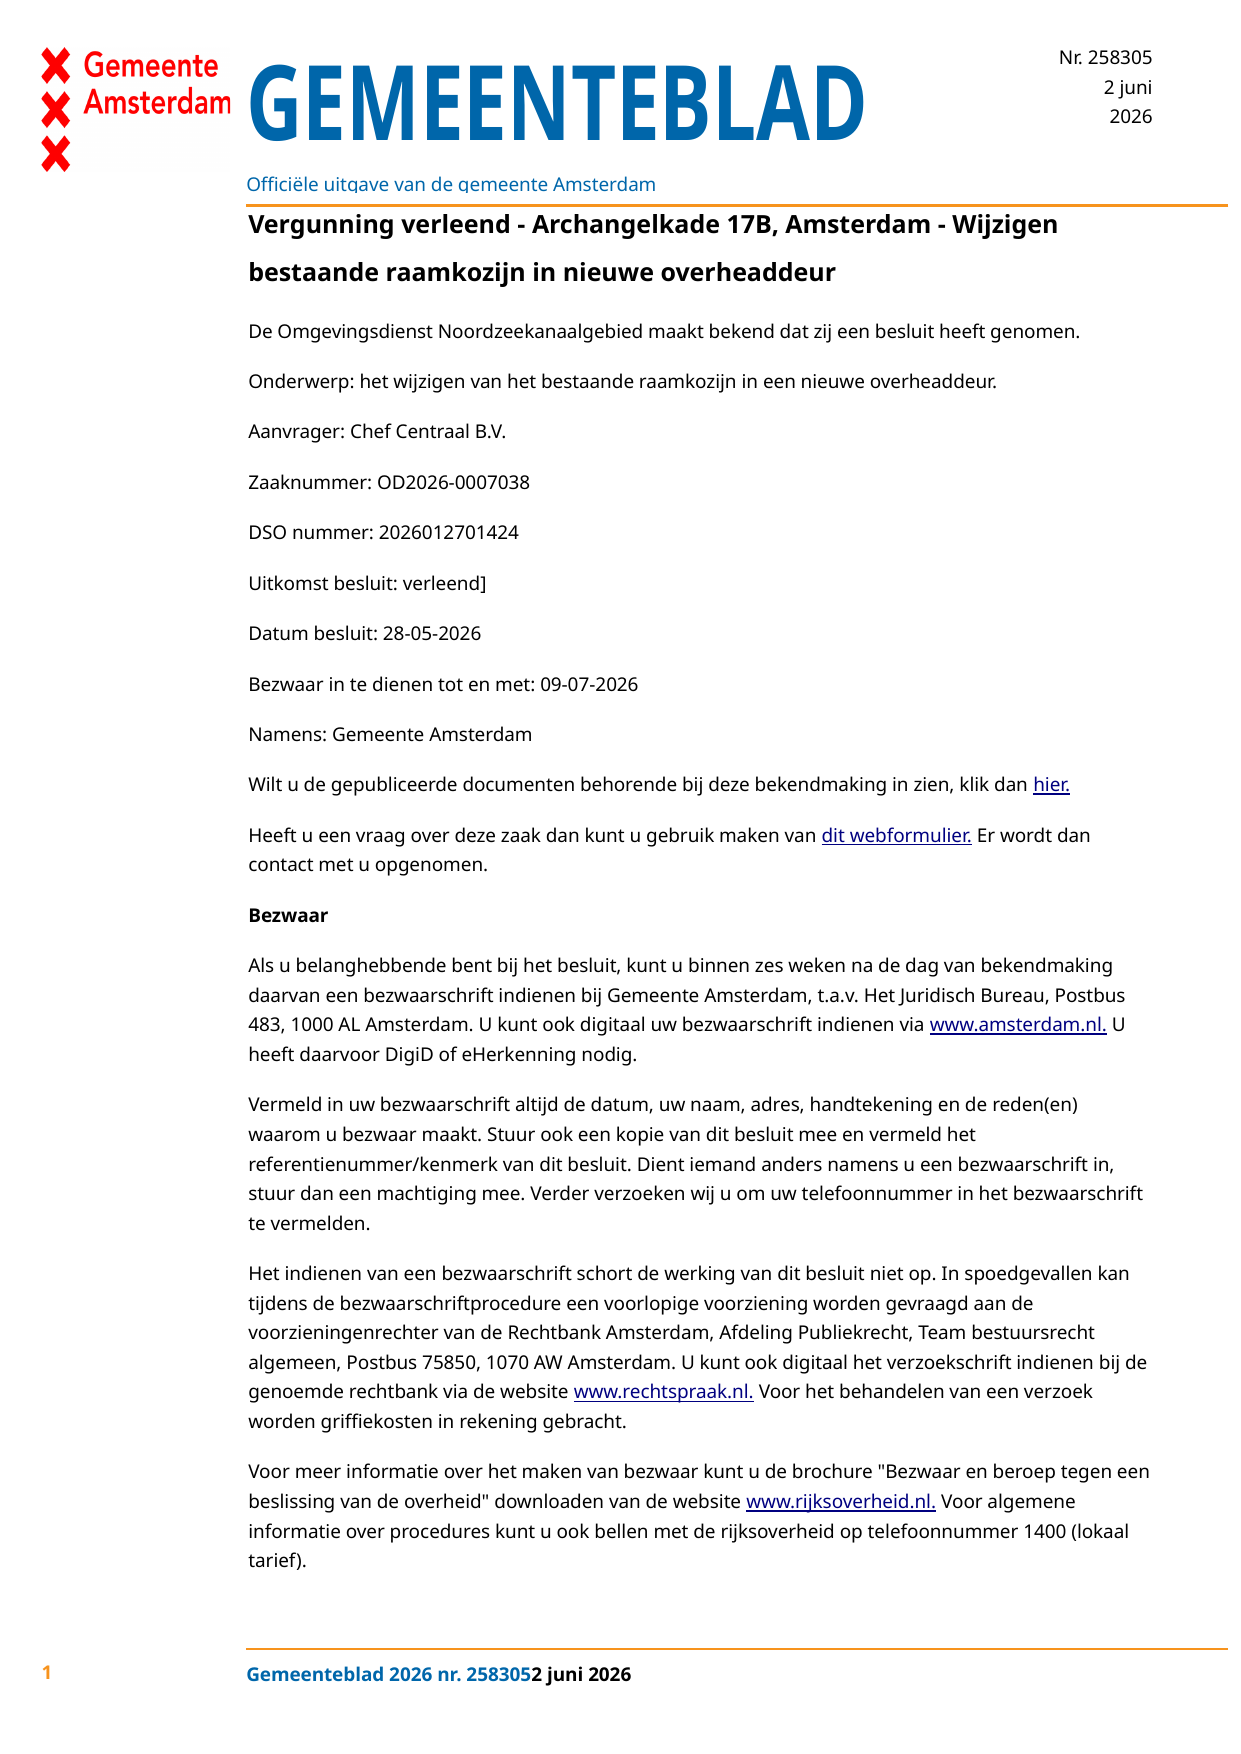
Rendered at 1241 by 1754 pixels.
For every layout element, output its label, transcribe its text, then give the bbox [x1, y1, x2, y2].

text Onderwerp: het wijzigen van het bestaande raamkozijn in een nieuwe overheaddeur. [248, 368, 1152, 394]
text Wilt u de gepubliceerde documenten behorende bij deze bekendmaking in zien, klik dan hier. [248, 772, 1152, 797]
text Zaaknummer: OD2026-0007038 [248, 469, 1152, 495]
text Uitkomst besluit: verleend] [248, 570, 1152, 596]
text De Omgevingsdienst Noordzeekanaalgebied maakt bekend dat zij een besluit heeft genomen. [248, 318, 1152, 344]
text Voor meer informatie over het maken van bezwaar kunt u de brochure "Bezwaar en beroep tegen een beslissing van de overheid" downloaden van de website www.rijksoverheid.nl. Voor algemene informatie over procedures kunt u ook bellen met de rijksoverheid op telefoonnummer 1400 (lokaal tarief). [248, 1459, 1152, 1573]
text Aanvrager: Chef Centraal B.V. [248, 419, 1152, 444]
text Namens: Gemeente Amsterdam [248, 721, 1152, 747]
text Bezwaar in te dienen tot en met: 09-07-2026 [248, 671, 1152, 697]
text Als u belanghebbende bent bij het besluit, kunt u binnen zes weken na de dag van bekendmaking daarvan een bezwaarschrift indienen bij Gemeente Amsterdam, t.a.v. Het Juridisch Bureau, Postbus 483, 1000 AL Amsterdam. U kunt ook digitaal uw bezwaarschrift indienen via www.amsterdam.nl. U heeft daarvoor DigiD of eHerkenning nodig. [248, 952, 1152, 1067]
text Vergunning verleend - Archangelkade 17B, Amsterdam - Wijzigen bestaande raamkozijn in nieuwe overheaddeur [248, 207, 1152, 288]
text Het indienen van een bezwaarschrift schort de werking van dit besluit niet op. In spoedgevallen kan tijdens de bezwaarschriftprocedure een voorlopige voorziening worden gevraagd aan de voorzieningenrechter van de Rechtbank Amsterdam, Afdeling Publiekrecht, Team bestuursrecht algemeen, Postbus 75850, 1070 AW Amsterdam. U kunt ook digitaal het verzoekschrift indienen bij de genoemde rechtbank via de website www.rechtspraak.nl. Voor het behandelen van een verzoek worden griffiekosten in rekening gebracht. [248, 1260, 1152, 1434]
picture [41, 47, 231, 172]
text DSO nummer: 2026012701424 [248, 519, 1152, 545]
text Datum besluit: 28-05-2026 [248, 620, 1152, 646]
text Heeft u een vraag over deze zaak dan kunt u gebruik maken van dit webformulier. Er wordt dan contact met u opgenomen. [248, 822, 1152, 877]
text Bezwaar [248, 902, 1152, 928]
text Vermeld in uw bezwaarschrift altijd de datum, uw naam, adres, handtekening en de reden(en) waarom u bezwaar maakt. Stuur ook een kopie van dit besluit mee en vermeld het referentienummer/kenmerk van dit besluit. Dient iemand anders namens u een bezwaarschrift in, stuur dan een machtiging mee. Verder verzoeken wij u om uw telefoonnummer in het bezwaarschrift te vermelden. [248, 1092, 1152, 1236]
